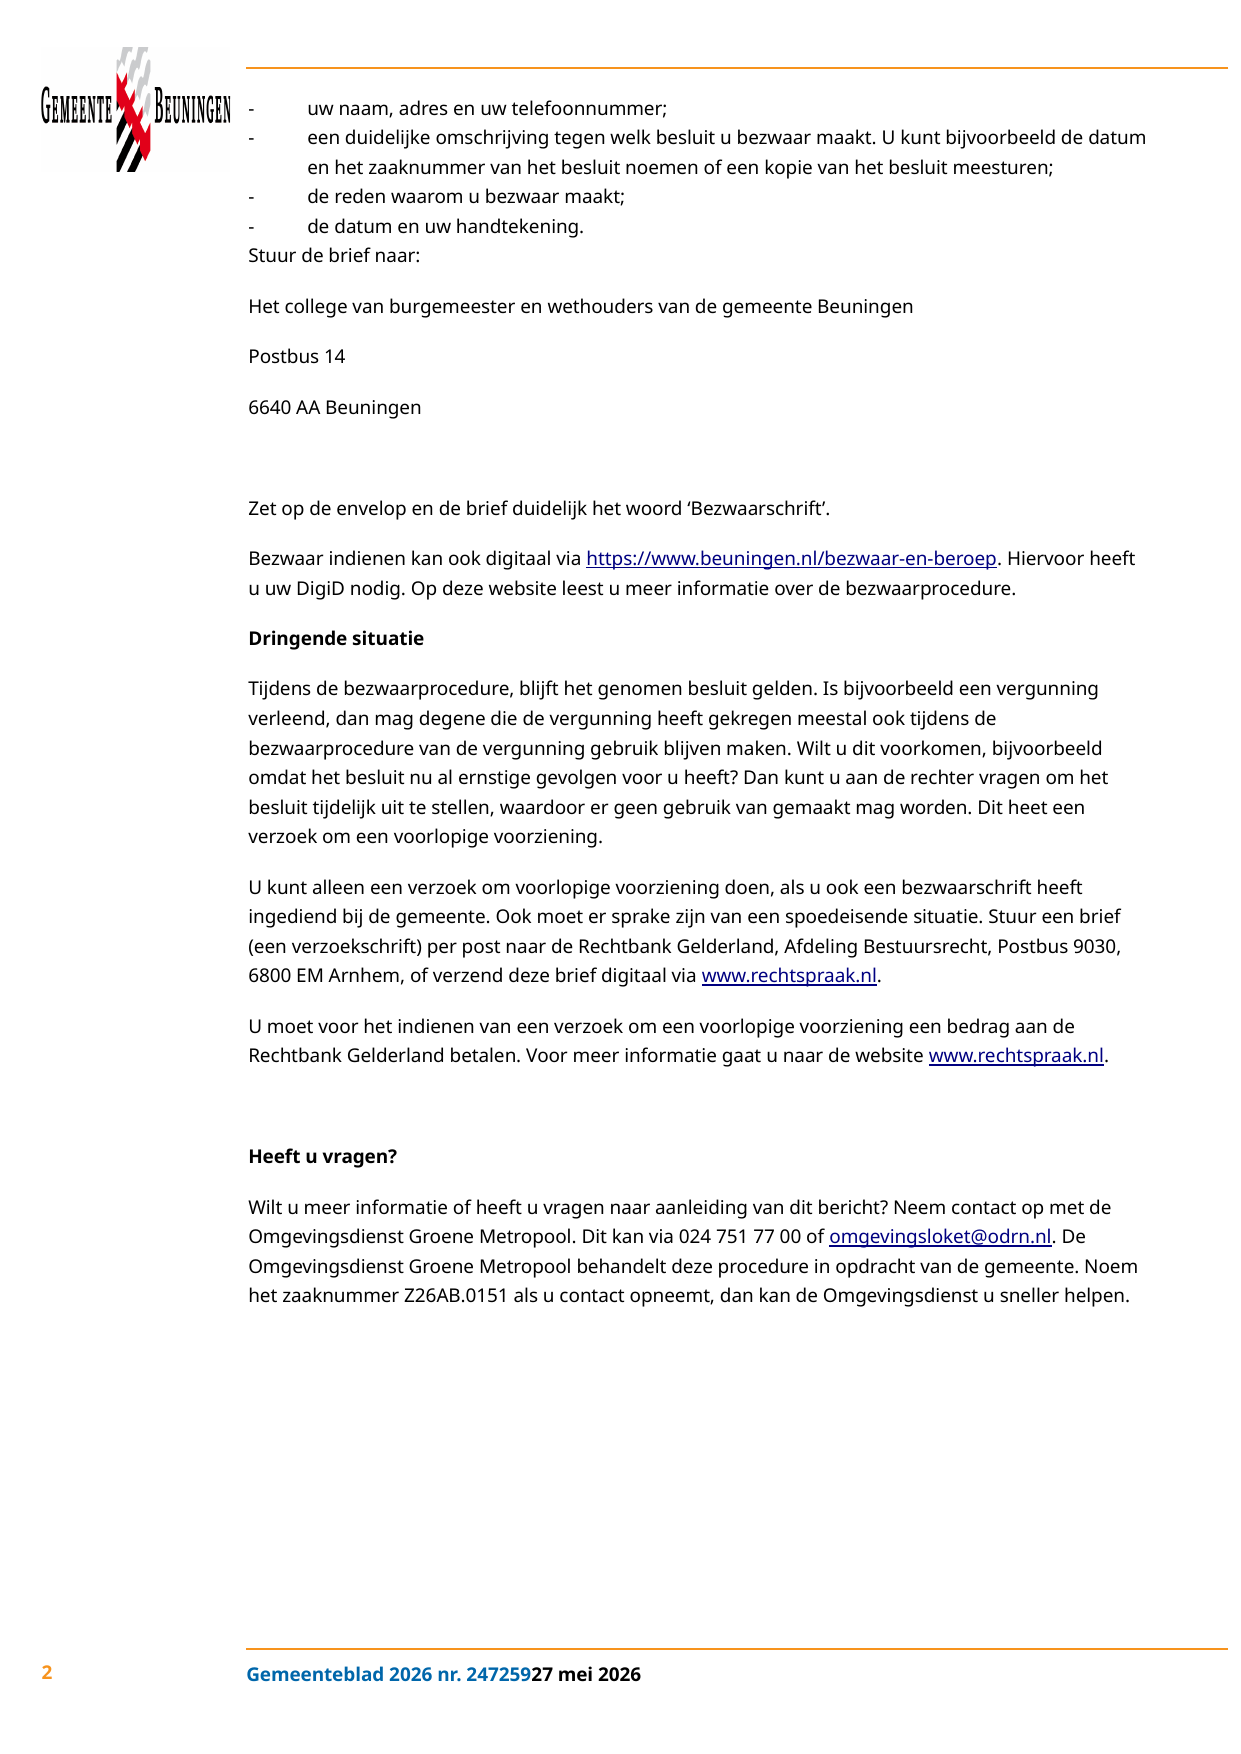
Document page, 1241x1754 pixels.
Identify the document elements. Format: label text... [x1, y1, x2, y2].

list een duidelijke omschrijving tegen welk besluit u bezwaar maakt. U kunt bijvoorbeeld de datum en het zaaknummer van het besluit noemen of een kopie van het besluit meesturen; [248, 124, 1152, 180]
text Stuur de brief naar: [248, 243, 1152, 268]
text Het college van burgemeester en wethouders van de gemeente Beuningen [248, 293, 1152, 319]
text Wilt u meer informatie of heeft u vragen naar aanleiding van dit bericht? Neem contact op met de Omgevingsdienst Groene Metropool. Dit kan via 024 751 77 00 of omgevingsloket@odrn.nl. De Omgevingsdienst Groene Metropool behandelt deze procedure in opdracht van de gemeente. Noem het zaaknummer Z26AB.0151 als u contact opneemt, dan kan de Omgevingsdienst u sneller helpen. [248, 1194, 1152, 1308]
text Dringende situatie [248, 625, 1152, 651]
text 6640 AA Beuningen [248, 394, 1152, 420]
list de datum en uw handtekening. [248, 213, 1152, 239]
text Bezwaar indienen kan ook digitaal via https://www.beuningen.nl/bezwaar-en-beroep. Hiervoor heeft u uw DigiD nodig. Op deze website leest u meer informatie over de bezwaarprocedure. [248, 545, 1152, 601]
list de reden waarom u bezwaar maakt; [248, 183, 1152, 209]
text Tijdens de bezwaarprocedure, blijft het genomen besluit gelden. Is bijvoorbeeld een vergunning verleend, dan mag degene die de vergunning heeft gekregen meestal ook tijdens de bezwaarprocedure van de vergunning gebruik blijven maken. Wilt u dit voorkomen, bijvoorbeeld omdat het besluit nu al ernstige gevolgen voor u heeft? Dan kunt u aan de rechter vragen om het besluit tijdelijk uit te stellen, waardoor er geen gebruik van gemaakt mag worden. Dit heet een verzoek om een voorlopige voorziening. [248, 676, 1152, 849]
text Zet op de envelop en de brief duidelijk het woord ‘Bezwaarschrift’. [248, 495, 1152, 521]
text Postbus 14 [248, 343, 1152, 369]
text U moet voor het indienen van een verzoek om een voorlopige voorziening een bedrag aan de Rechtbank Gelderland betalen. Voor meer informatie gaat u naar de website www.rechtspraak.nl. [248, 1013, 1152, 1068]
list uw naam, adres en uw telefoonnummer; [248, 95, 1152, 121]
text Heeft u vragen? [248, 1143, 1152, 1169]
picture [41, 47, 231, 172]
text U kunt alleen een verzoek om voorlopige voorziening doen, als u ook een bezwaarschrift heeft ingediend bij de gemeente. Ook moet er sprake zijn van een spoedeisende situatie. Stuur een brief (een verzoekschrift) per post naar de Rechtbank Gelderland, Afdeling Bestuursrecht, Postbus 9030, 6800 EM Arnhem, of verzend deze brief digitaal via www.rechtspraak.nl. [248, 874, 1152, 988]
